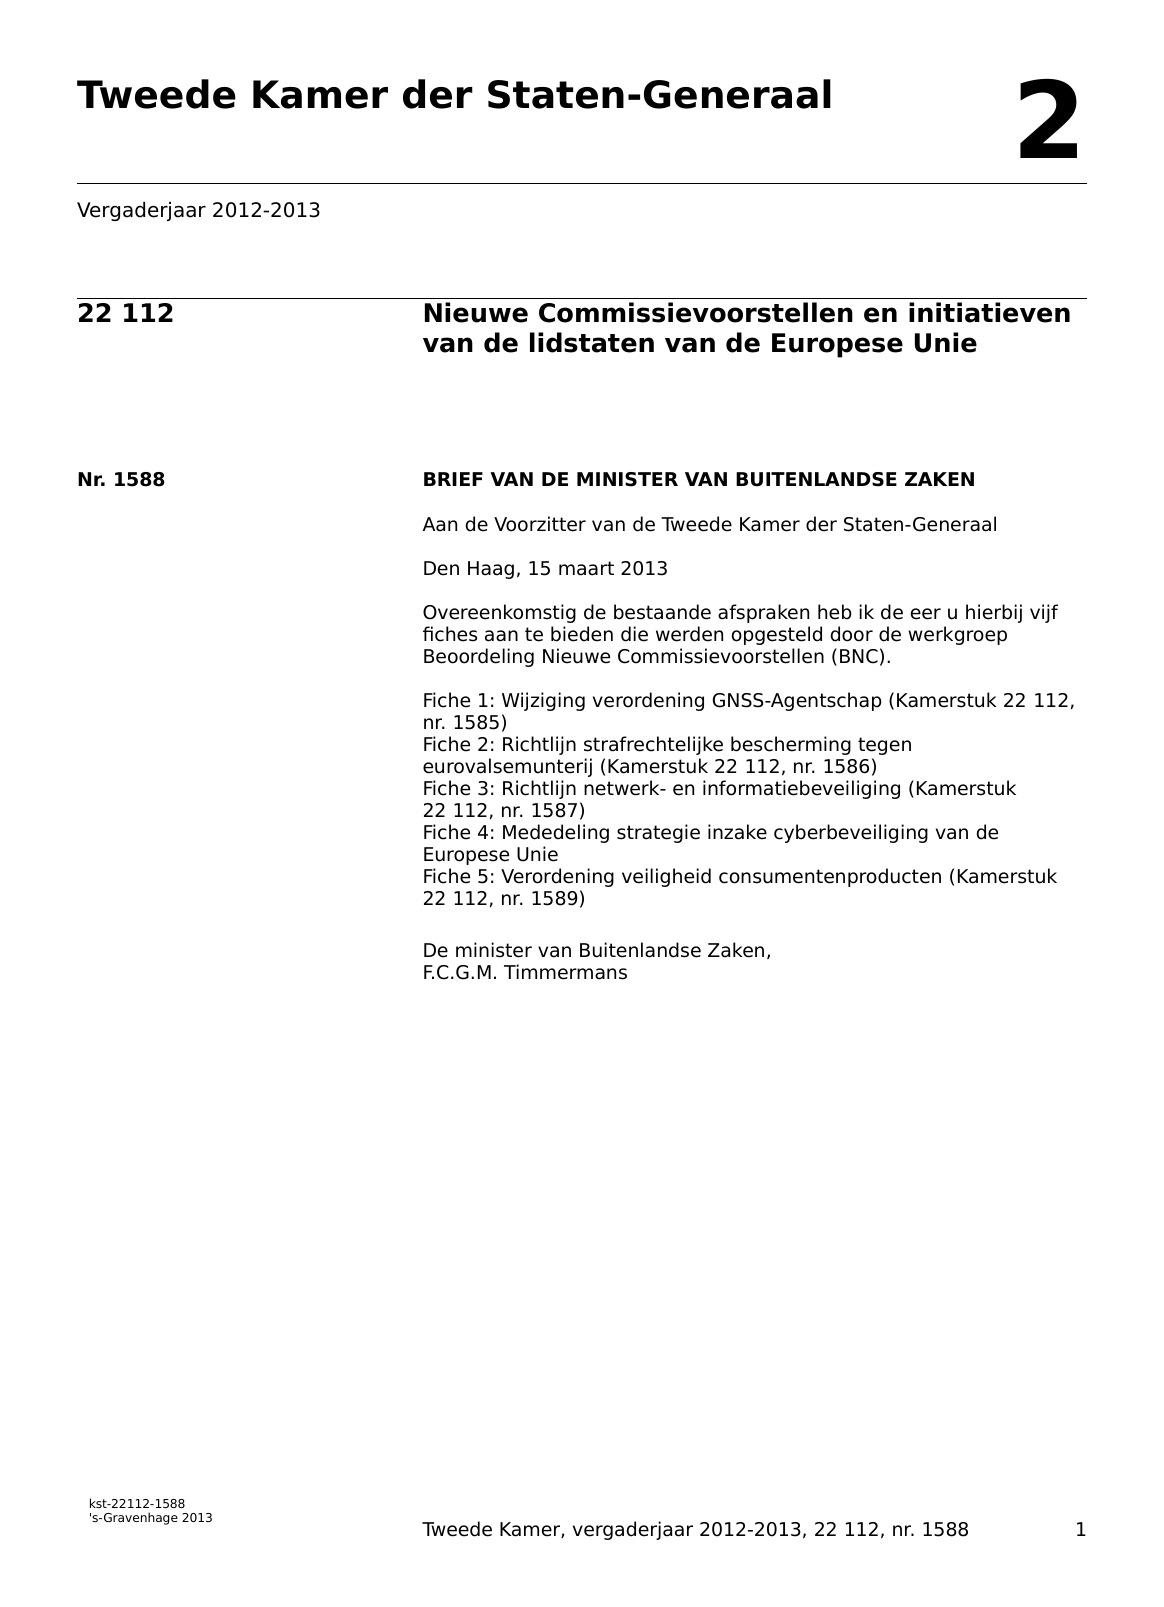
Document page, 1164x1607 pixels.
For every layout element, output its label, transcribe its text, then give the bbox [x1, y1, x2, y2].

text Fiche 4: Mededeling strategie inzake cyberbeveiliging van de Europese Unie [422, 822, 1087, 866]
table_header Tweede Kamer der Staten-Generaal [77, 59, 886, 183]
text Fiche 5: Verordening veiligheid consumentenproducten (Kamerstuk 22 112, nr. 1589) [422, 866, 1087, 910]
text 's-Gravenhage 2013 [88, 1511, 323, 1525]
text Aan de Voorzitter van de Tweede Kamer der Staten-Generaal [422, 513, 1087, 536]
text Fiche 3: Richtlijn netwerk- en informatiebeveiliging (Kamerstuk 22 112, nr. 1587) [422, 778, 1087, 822]
subtitle Nr. 1588 BRIEF VAN DE MINISTER VAN BUITENLANDSE ZAKEN [77, 469, 1087, 491]
text Overeenkomstig de bestaande afspraken heb ik de eer u hierbij vijf fiches aan te bieden die werden opgesteld door de werkgroep Beoordeling Nieuwe Commissievoorstellen (BNC). [422, 602, 1087, 668]
text Fiche 1: Wijziging verordening GNSS-Agentschap (Kamerstuk 22 112, nr. 1585) [422, 690, 1087, 734]
text Fiche 2: Richtlijn strafrechtelijke bescherming tegen eurovalsemunterij (Kamerstuk 22 112, nr. 1586) [422, 734, 1087, 778]
table_header 2 [886, 59, 1087, 183]
table_cell Vergaderjaar 2012-2013 [77, 184, 1087, 298]
text De minister van Buitenlandse Zaken, F.C.G.M. Timmermans [422, 940, 1087, 984]
text kst-22112-1588 [88, 1497, 323, 1511]
subtitle 22 112 Nieuwe Commissievoorstellen en initiatieven van de lidstaten van de Europese Unie [77, 299, 1087, 358]
text Den Haag, 15 maart 2013 [422, 558, 1087, 580]
